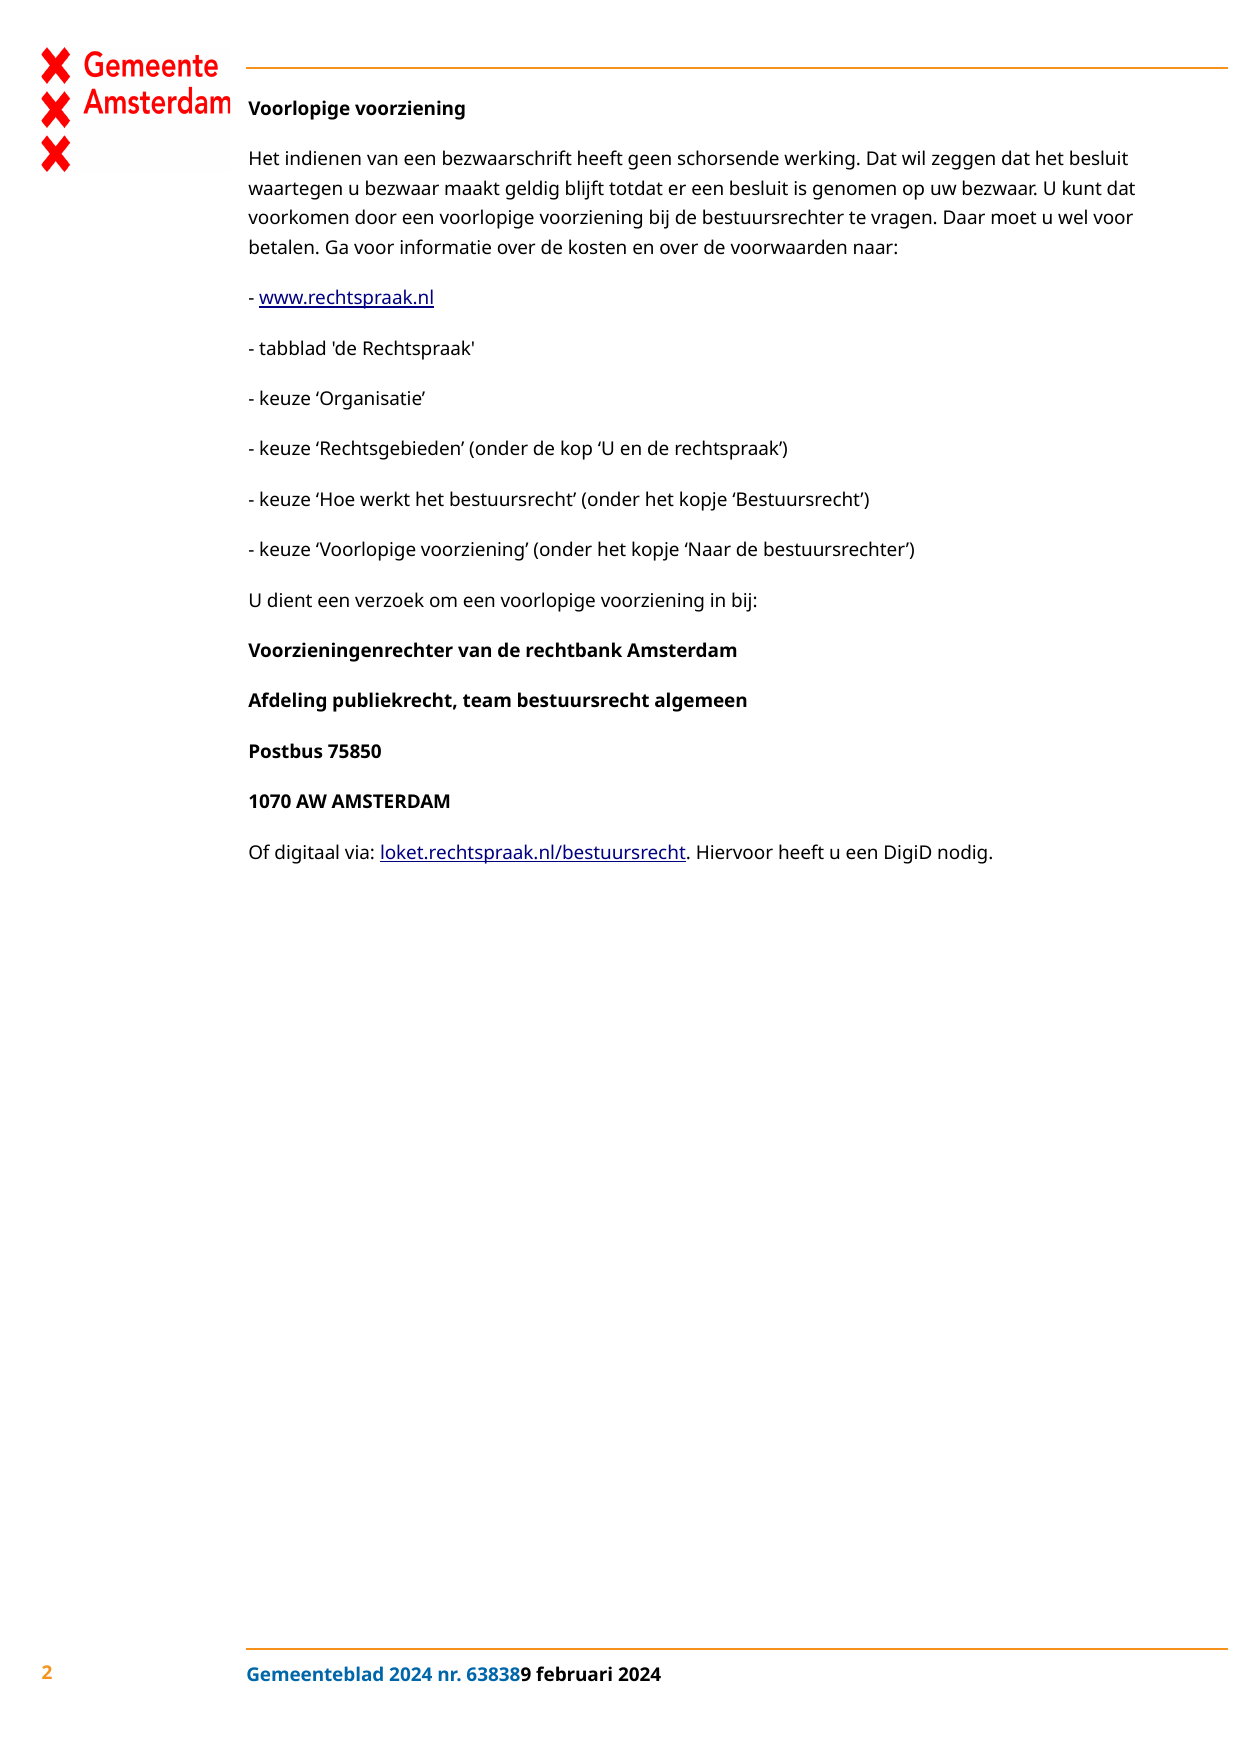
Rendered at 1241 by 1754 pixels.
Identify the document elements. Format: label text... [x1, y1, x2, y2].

text - keuze ‘Organisatie’ [248, 385, 1152, 411]
text 1070 AW AMSTERDAM [248, 788, 1152, 814]
text - keuze ‘Rechtsgebieden’ (onder de kop ‘U en de rechtspraak’) [248, 436, 1152, 461]
picture [41, 47, 231, 172]
text Voorlopige voorziening [248, 95, 1152, 121]
text - keuze ‘Voorlopige voorziening’ (onder het kopje ‘Naar de bestuursrechter’) [248, 536, 1152, 562]
text - keuze ‘Hoe werkt het bestuursrecht’ (onder het kopje ‘Bestuursrecht’) [248, 486, 1152, 512]
text Of digitaal via: loket.rechtspraak.nl/bestuursrecht. Hiervoor heeft u een DigiD nodig. [248, 839, 1152, 865]
text - tabblad 'de Rechtspraak' [248, 335, 1152, 361]
text U dient een verzoek om een voorlopige voorziening in bij: [248, 587, 1152, 613]
text Voorzieningenrechter van de rechtbank Amsterdam [248, 637, 1152, 663]
text Afdeling publiekrecht, team bestuursrecht algemeen [248, 688, 1152, 713]
text Het indienen van een bezwaarschrift heeft geen schorsende werking. Dat wil zeggen dat het besluit waartegen u bezwaar maakt geldig blijft totdat er een besluit is genomen op uw bezwaar. U kunt dat voorkomen door een voorlopige voorziening bij de bestuursrechter te vragen. Daar moet u wel voor betalen. Ga voor informatie over de kosten en over de voorwaarden naar: [248, 145, 1152, 260]
text Postbus 75850 [248, 738, 1152, 764]
text - www.rechtspraak.nl [248, 284, 1152, 310]
